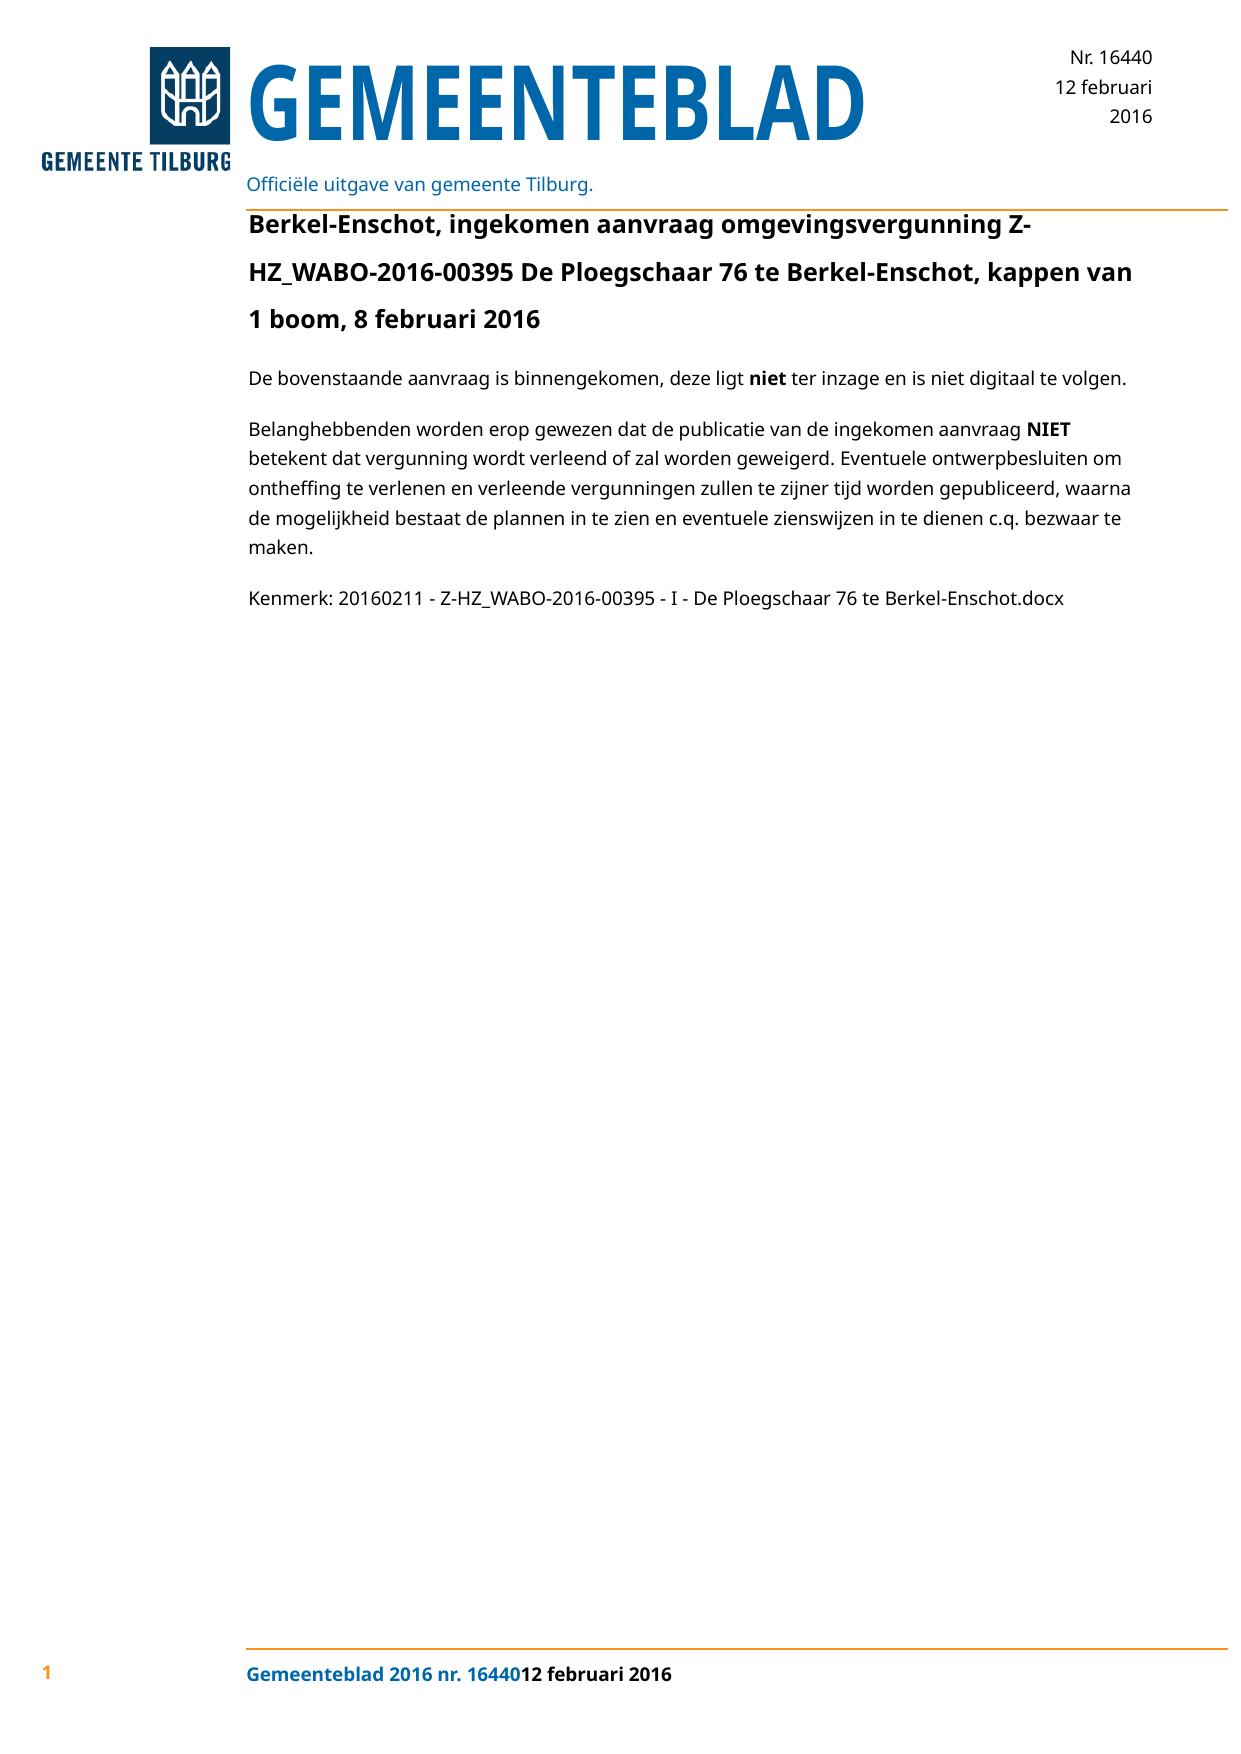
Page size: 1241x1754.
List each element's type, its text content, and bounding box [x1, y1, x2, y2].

text Kenmerk: 20160211 - Z-HZ_WABO-2016-00395 - I - De Ploegschaar 76 te Berkel-Enschot.docx [248, 585, 1152, 610]
picture [41, 47, 231, 172]
text De bovenstaande aanvraag is binnengekomen, deze ligt niet ter inzage en is niet digitaal te volgen. [248, 366, 1152, 391]
text Belanghebbenden worden erop gewezen dat de publicatie van de ingekomen aanvraag NIET betekent dat vergunning wordt verleend of zal worden geweigerd. Eventuele ontwerpbesluiten om ontheffing te verlenen en verleende vergunningen zullen te zijner tijd worden gepubliceerd, waarna de mogelijkheid bestaat de plannen in te zien en eventuele zienswijzen in te dienen c.q. bezwaar te maken. [248, 416, 1152, 560]
text Berkel-Enschot, ingekomen aanvraag omgevingsvergunning Z-HZ_WABO-2016-00395 De Ploegschaar 76 te Berkel-Enschot, kappen van 1 boom, 8 februari 2016 [248, 211, 1152, 336]
